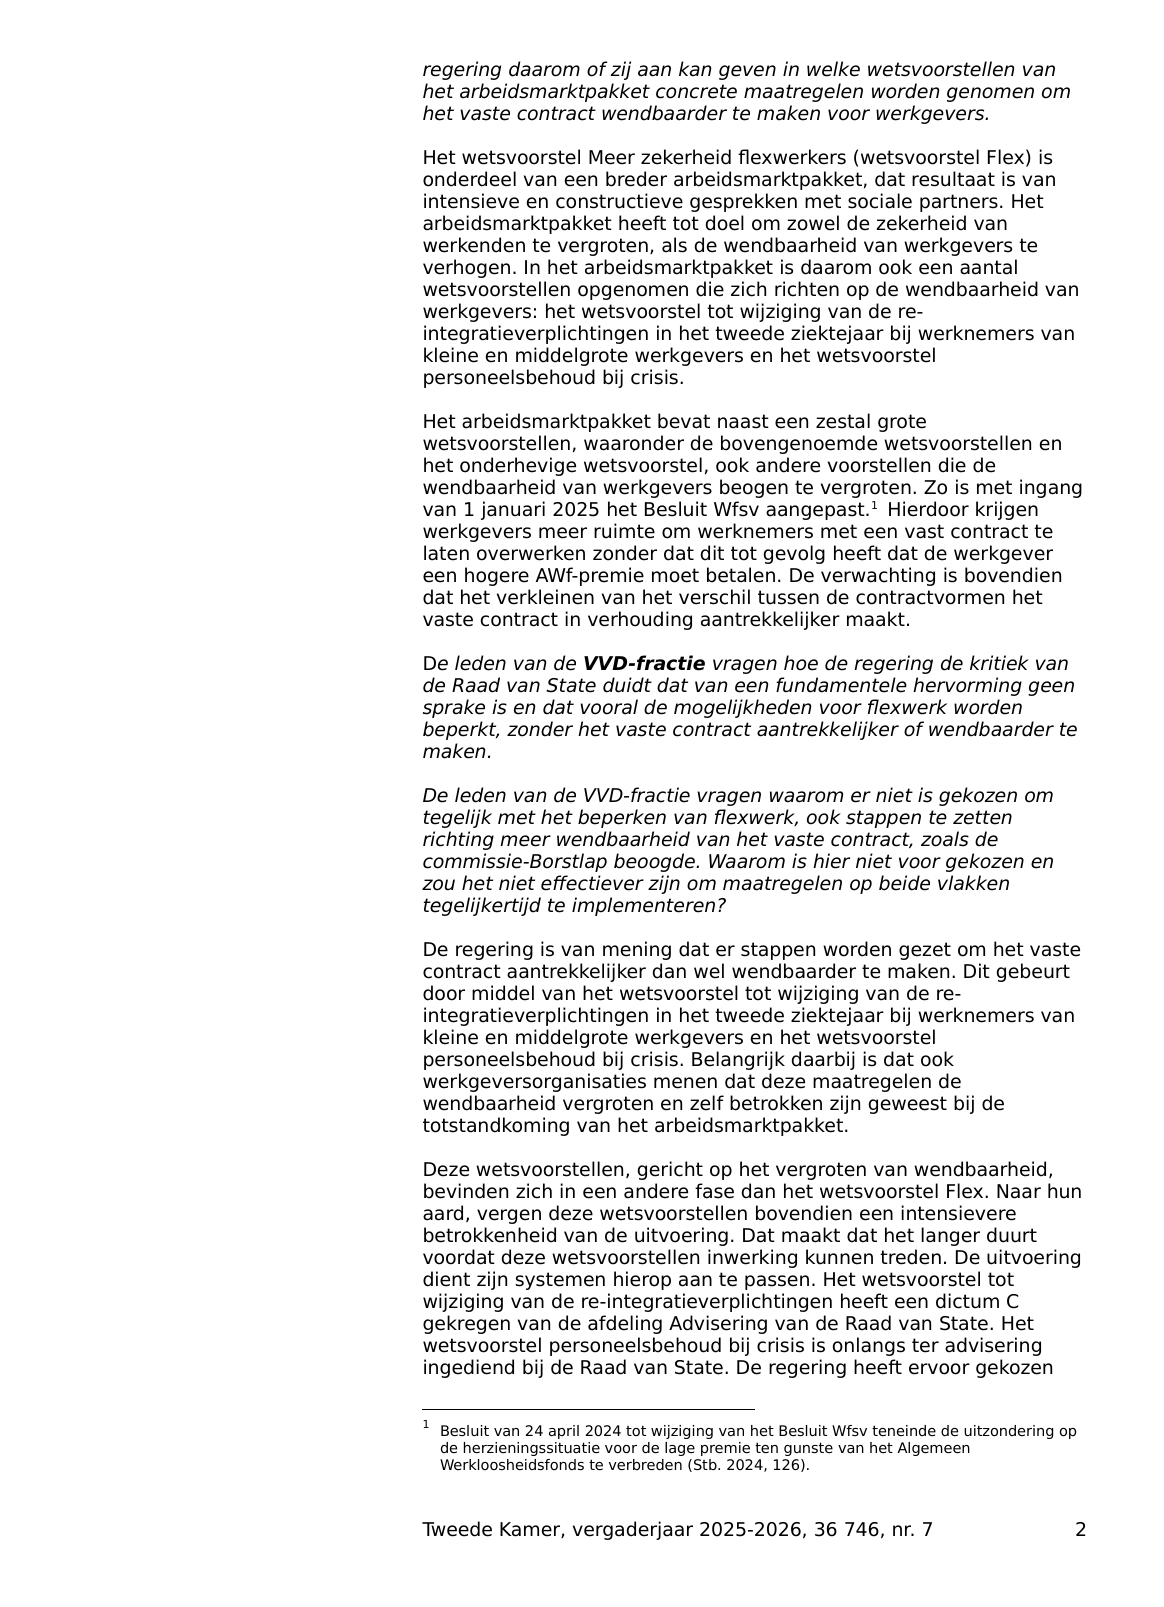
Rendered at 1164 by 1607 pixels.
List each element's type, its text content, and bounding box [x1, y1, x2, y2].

text Het arbeidsmarktpakket bevat naast een zestal grote wetsvoorstellen, waaronder de bovengenoemde wetsvoorstellen en het onderhevige wetsvoorstel, ook andere voorstellen die de wendbaarheid van werkgevers beogen te vergroten. Zo is met ingang van 1 januari 2025 het Besluit Wfsv aangepast. Hierdoor krijgen werkgevers meer ruimte om werknemers met een vast contract te laten overwerken zonder dat dit tot gevolg heeft dat de werkgever een hogere AWf-premie moet betalen. De verwachting is bovendien dat het verkleinen van het verschil tussen de contractvormen het vaste contract in verhouding aantrekkelijker maakt. [422, 411, 1087, 631]
text regering daarom of zij aan kan geven in welke wetsvoorstellen van het arbeidsmarktpakket concrete maatregelen worden genomen om het vaste contract wendbaarder te maken voor werkgevers. [422, 59, 1087, 125]
text De leden van de VVD-fractie vragen waarom er niet is gekozen om tegelijk met het beperken van flexwerk, ook stappen te zetten richting meer wendbaarheid van het vaste contract, zoals de commissie-Borstlap beoogde. Waarom is hier niet voor gekozen en zou het niet effectiever zijn om maatregelen op beide vlakken tegelijkertijd te implementeren? [422, 785, 1087, 917]
text De leden van de VVD-fractie vragen hoe de regering de kritiek van de Raad van State duidt dat van een fundamentele hervorming geen sprake is en dat vooral de mogelijkheden voor flexwerk worden beperkt, zonder het vaste contract aantrekkelijker of wendbaarder te maken. [422, 653, 1087, 763]
text De regering is van mening dat er stappen worden gezet om het vaste contract aantrekkelijker dan wel wendbaarder te maken. Dit gebeurt door middel van het wetsvoorstel tot wijziging van de re-integratieverplichtingen in het tweede ziektejaar bij werknemers van kleine en middelgrote werkgevers en het wetsvoorstel personeelsbehoud bij crisis. Belangrijk daarbij is dat ook werkgeversorganisaties menen dat deze maatregelen de wendbaarheid vergroten en zelf betrokken zijn geweest bij de totstandkoming van het arbeidsmarktpakket. [422, 939, 1087, 1137]
text Besluit van 24 april 2024 tot wijziging van het Besluit Wfsv teneinde de uitzondering op de herzieningssituatie voor de lage premie ten gunste van het Algemeen Werkloosheidsfonds te verbreden (Stb. 2024, 126). [422, 1418, 1087, 1474]
text Het wetsvoorstel Meer zekerheid flexwerkers (wetsvoorstel Flex) is onderdeel van een breder arbeidsmarktpakket, dat resultaat is van intensieve en constructieve gesprekken met sociale partners. Het arbeidsmarktpakket heeft tot doel om zowel de zekerheid van werkenden te vergroten, als de wendbaarheid van werkgevers te verhogen. In het arbeidsmarktpakket is daarom ook een aantal wetsvoorstellen opgenomen die zich richten op de wendbaarheid van werkgevers: het wetsvoorstel tot wijziging van de re-integratieverplichtingen in het tweede ziektejaar bij werknemers van kleine en middelgrote werkgevers en het wetsvoorstel personeelsbehoud bij crisis. [422, 147, 1087, 389]
text Deze wetsvoorstellen, gericht op het vergroten van wendbaarheid, bevinden zich in een andere fase dan het wetsvoorstel Flex. Naar hun aard, vergen deze wetsvoorstellen bovendien een intensievere betrokkenheid van de uitvoering. Dat maakt dat het langer duurt voordat deze wetsvoorstellen inwerking kunnen treden. De uitvoering dient zijn systemen hierop aan te passen. Het wetsvoorstel tot wijziging van de re-integratieverplichtingen heeft een dictum C gekregen van de afdeling Advisering van de Raad van State. Het wetsvoorstel personeelsbehoud bij crisis is onlangs ter advisering ingediend bij de Raad van State. De regering heeft ervoor gekozen [422, 1159, 1087, 1379]
